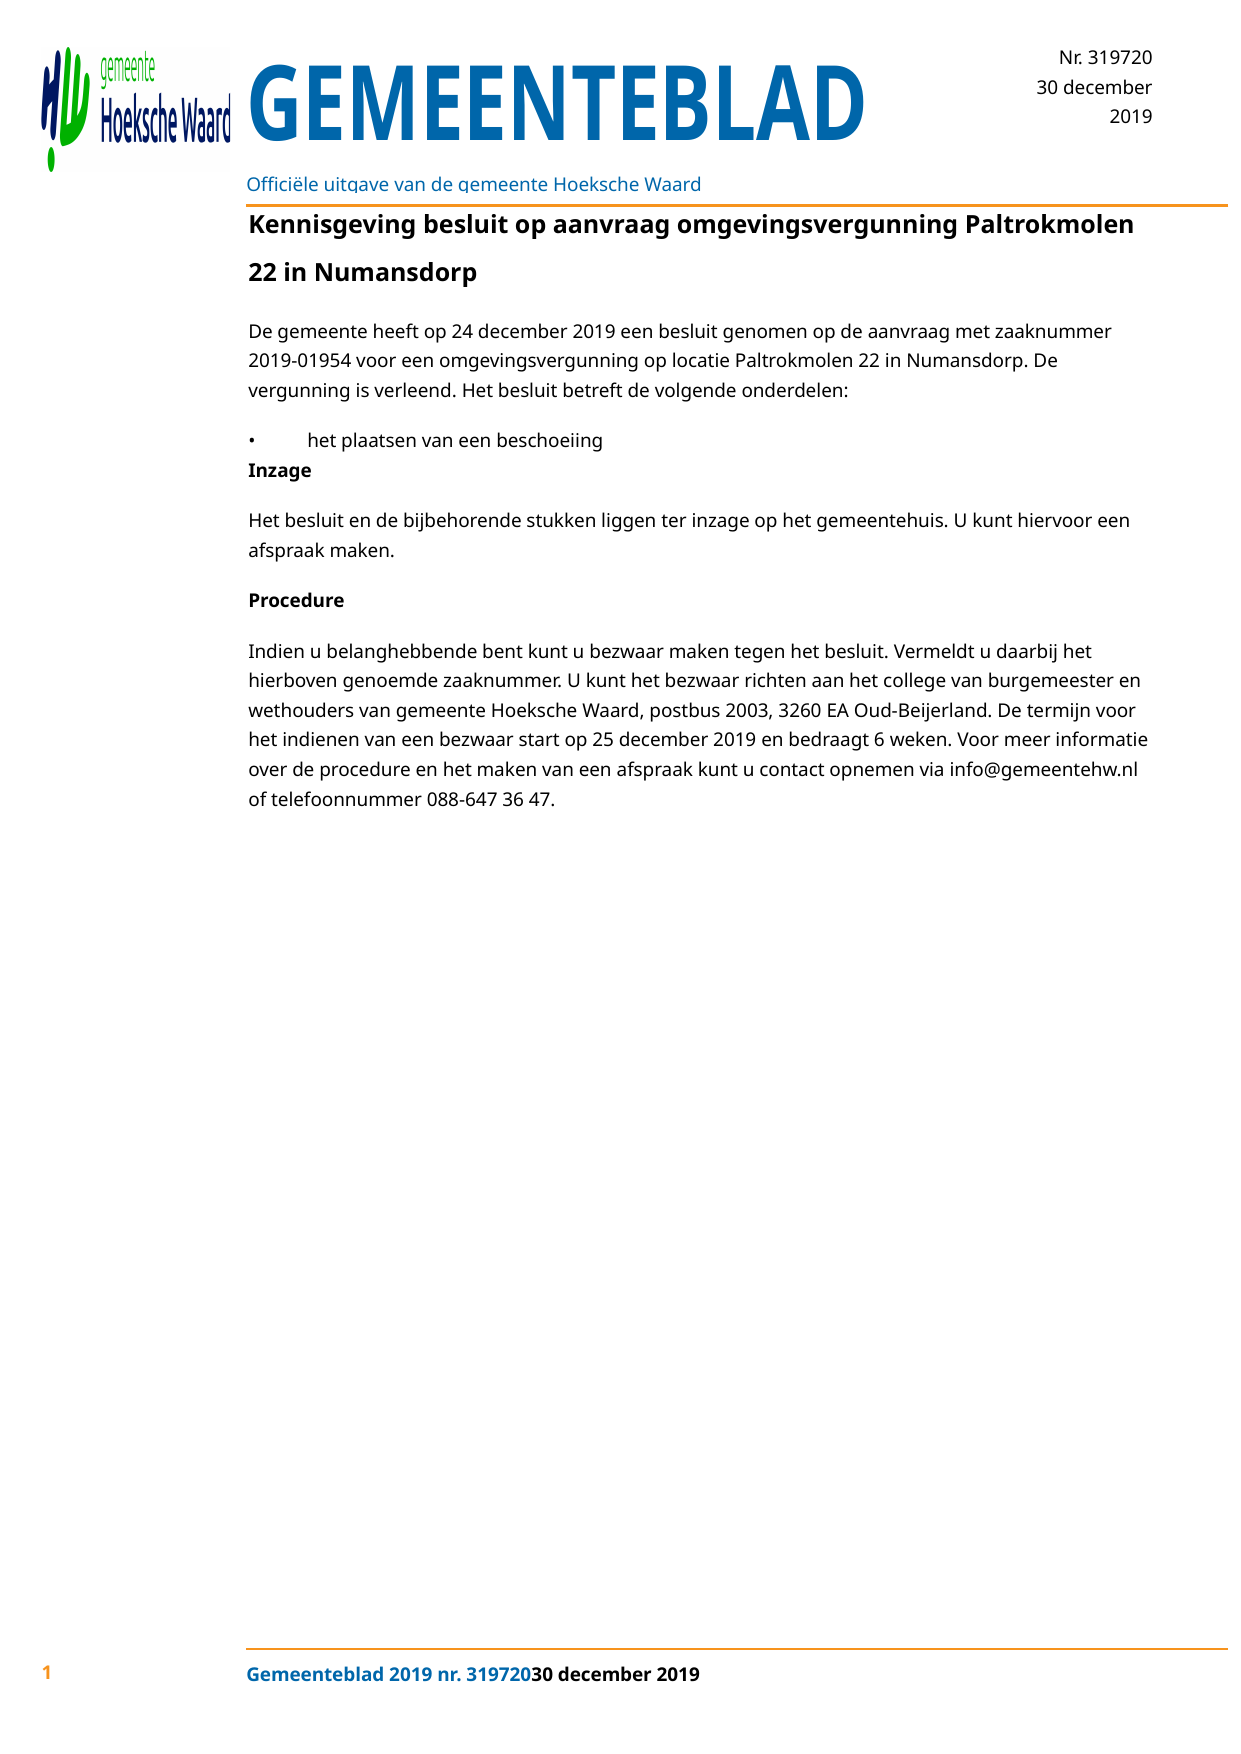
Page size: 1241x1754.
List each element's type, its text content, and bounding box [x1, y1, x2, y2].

text Inzage [248, 457, 1152, 483]
text Kennisgeving besluit op aanvraag omgevingsvergunning Paltrokmolen 22 in Numansdorp [248, 207, 1152, 288]
list het plaatsen van een beschoeiing [248, 427, 1152, 453]
text Procedure [248, 587, 1152, 613]
text De gemeente heeft op 24 december 2019 een besluit genomen op de aanvraag met zaaknummer 2019-01954 voor een omgevingsvergunning op locatie Paltrokmolen 22 in Numansdorp. De vergunning is verleend. Het besluit betreft de volgende onderdelen: [248, 318, 1152, 403]
text Indien u belanghebbende bent kunt u bezwaar maken tegen het besluit. Vermeldt u daarbij het hierboven genoemde zaaknummer. U kunt het bezwaar richten aan het college van burgemeester en wethouders van gemeente Hoeksche Waard, postbus 2003, 3260 EA Oud-Beijerland. De termijn voor het indienen van een bezwaar start op 25 december 2019 en bedraagt 6 weken. Voor meer informatie over de procedure en het maken van een afspraak kunt u contact opnemen via info@gemeentehw.nl of telefoonnummer 088-647 36 47. [248, 638, 1152, 812]
picture [41, 47, 231, 172]
text Het besluit en de bijbehorende stukken liggen ter inzage op het gemeentehuis. U kunt hiervoor een afspraak maken. [248, 507, 1152, 563]
